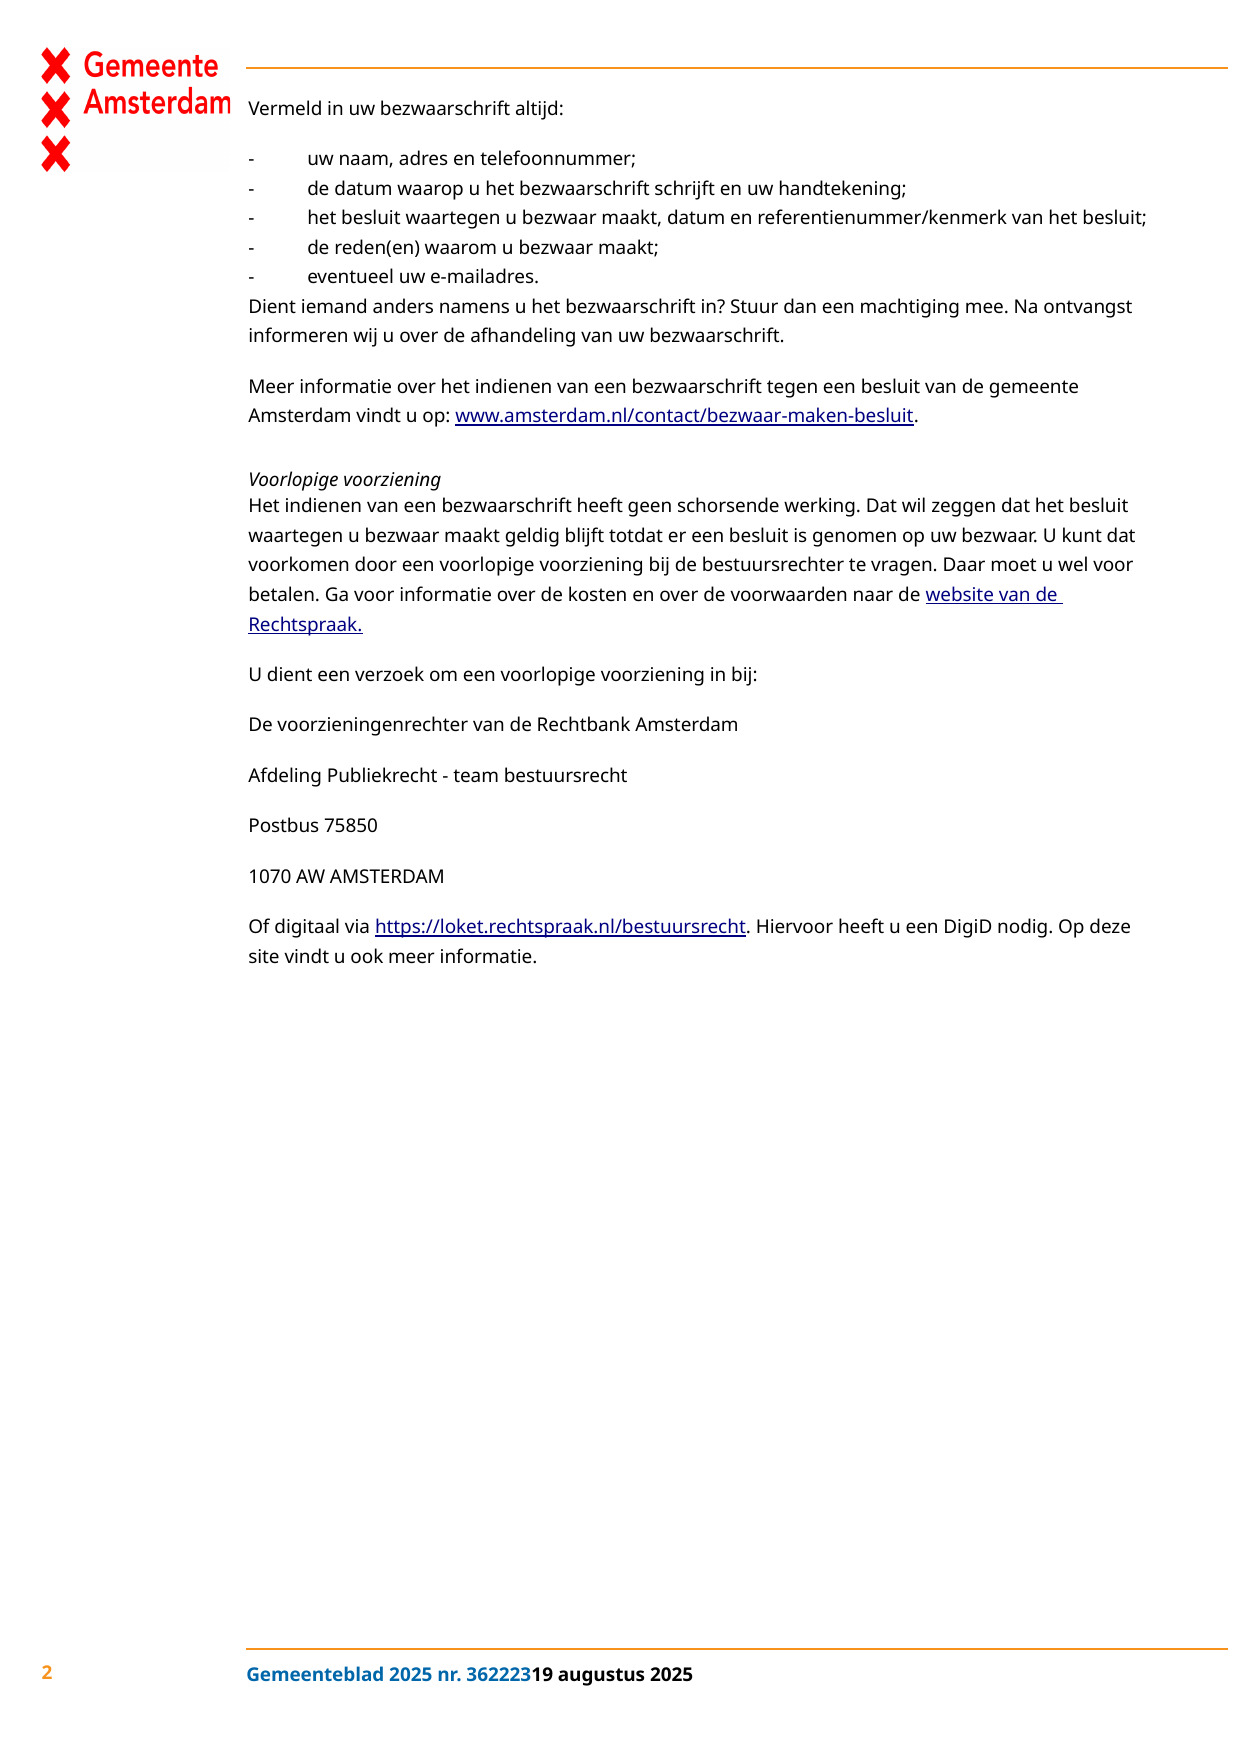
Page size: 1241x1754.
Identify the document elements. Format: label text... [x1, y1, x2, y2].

text 1070 AW AMSTERDAM [248, 863, 1152, 888]
list het besluit waartegen u bezwaar maakt, datum en referentienummer/kenmerk van het besluit; [248, 204, 1152, 230]
text Voorlopige voorziening [248, 467, 1152, 492]
text Of digitaal via https://loket.rechtspraak.nl/bestuursrecht. Hiervoor heeft u een DigiD nodig. Op deze site vindt u ook meer informatie. [248, 913, 1152, 968]
picture [41, 47, 231, 172]
text Afdeling Publiekrecht - team bestuursrecht [248, 762, 1152, 788]
list de datum waarop u het bezwaarschrift schrijft en uw handtekening; [248, 175, 1152, 201]
text U dient een verzoek om een voorlopige voorziening in bij: [248, 661, 1152, 687]
text Het indienen van een bezwaarschrift heeft geen schorsende werking. Dat wil zeggen dat het besluit waartegen u bezwaar maakt geldig blijft totdat er een besluit is genomen op uw bezwaar. U kunt dat voorkomen door een voorlopige voorziening bij de bestuursrechter te vragen. Daar moet u wel voor betalen. Ga voor informatie over de kosten en over de voorwaarden naar de website van de Rechtspraak. [248, 492, 1152, 636]
list de reden(en) waarom u bezwaar maakt; [248, 234, 1152, 260]
list eventueel uw e-mailadres. [248, 263, 1152, 289]
text Meer informatie over het indienen van een bezwaarschrift tegen een besluit van de gemeente Amsterdam vindt u op: www.amsterdam.nl/contact/bezwaar-maken-besluit. [248, 373, 1152, 428]
text Dient iemand anders namens u het bezwaarschrift in? Stuur dan een machtiging mee. Na ontvangst informeren wij u over de afhandeling van uw bezwaarschrift. [248, 293, 1152, 348]
text De voorzieningenrechter van de Rechtbank Amsterdam [248, 712, 1152, 737]
text Postbus 75850 [248, 812, 1152, 838]
list uw naam, adres en telefoonnummer; [248, 145, 1152, 171]
text Vermeld in uw bezwaarschrift altijd: [248, 95, 1152, 121]
